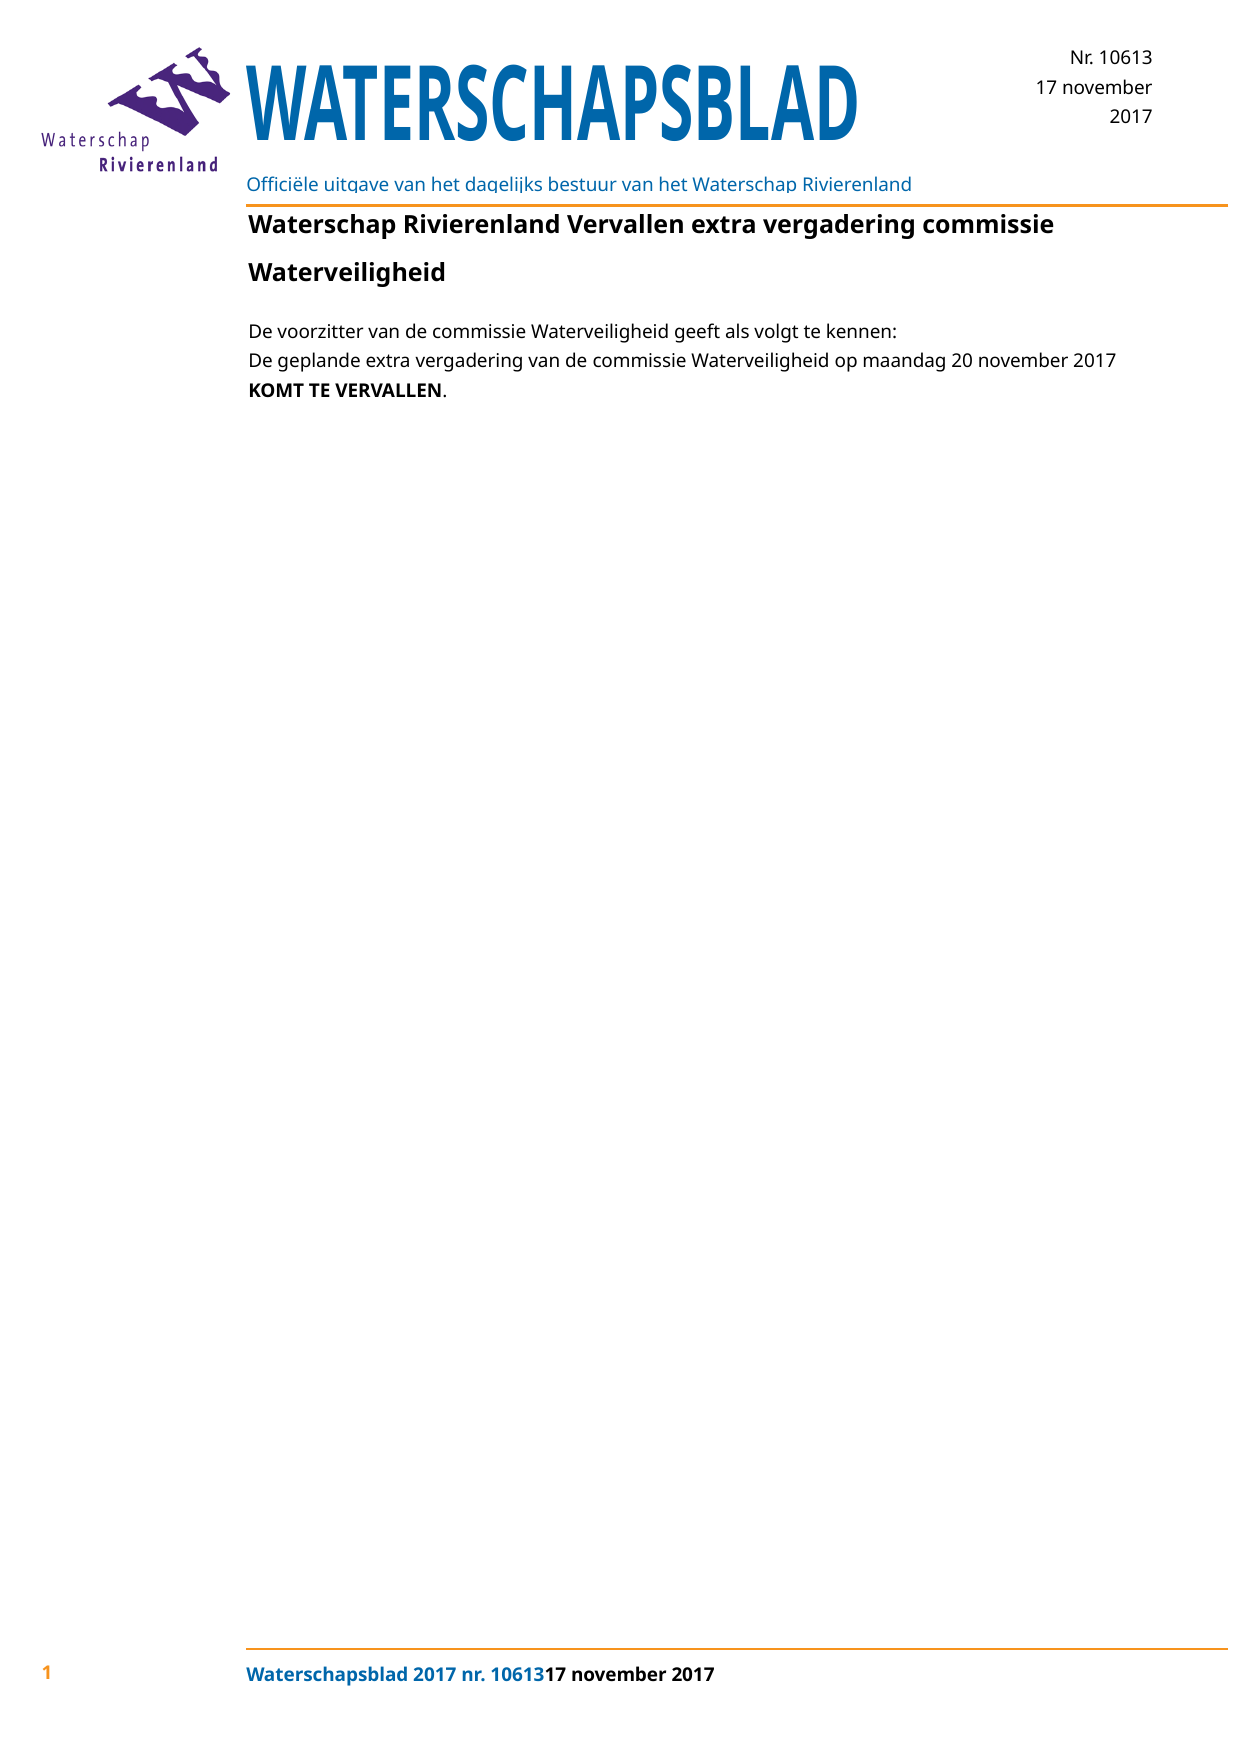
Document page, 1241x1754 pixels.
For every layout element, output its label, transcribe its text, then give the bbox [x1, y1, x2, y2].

picture [41, 47, 231, 172]
text De geplande extra vergadering van de commissie Waterveiligheid op maandag 20 november 2017 KOMT TE VERVALLEN. [248, 347, 1152, 403]
text De voorzitter van de commissie Waterveiligheid geeft als volgt te kennen: [248, 318, 1152, 344]
text Waterschap Rivierenland Vervallen extra vergadering commissie Waterveiligheid [248, 207, 1152, 288]
